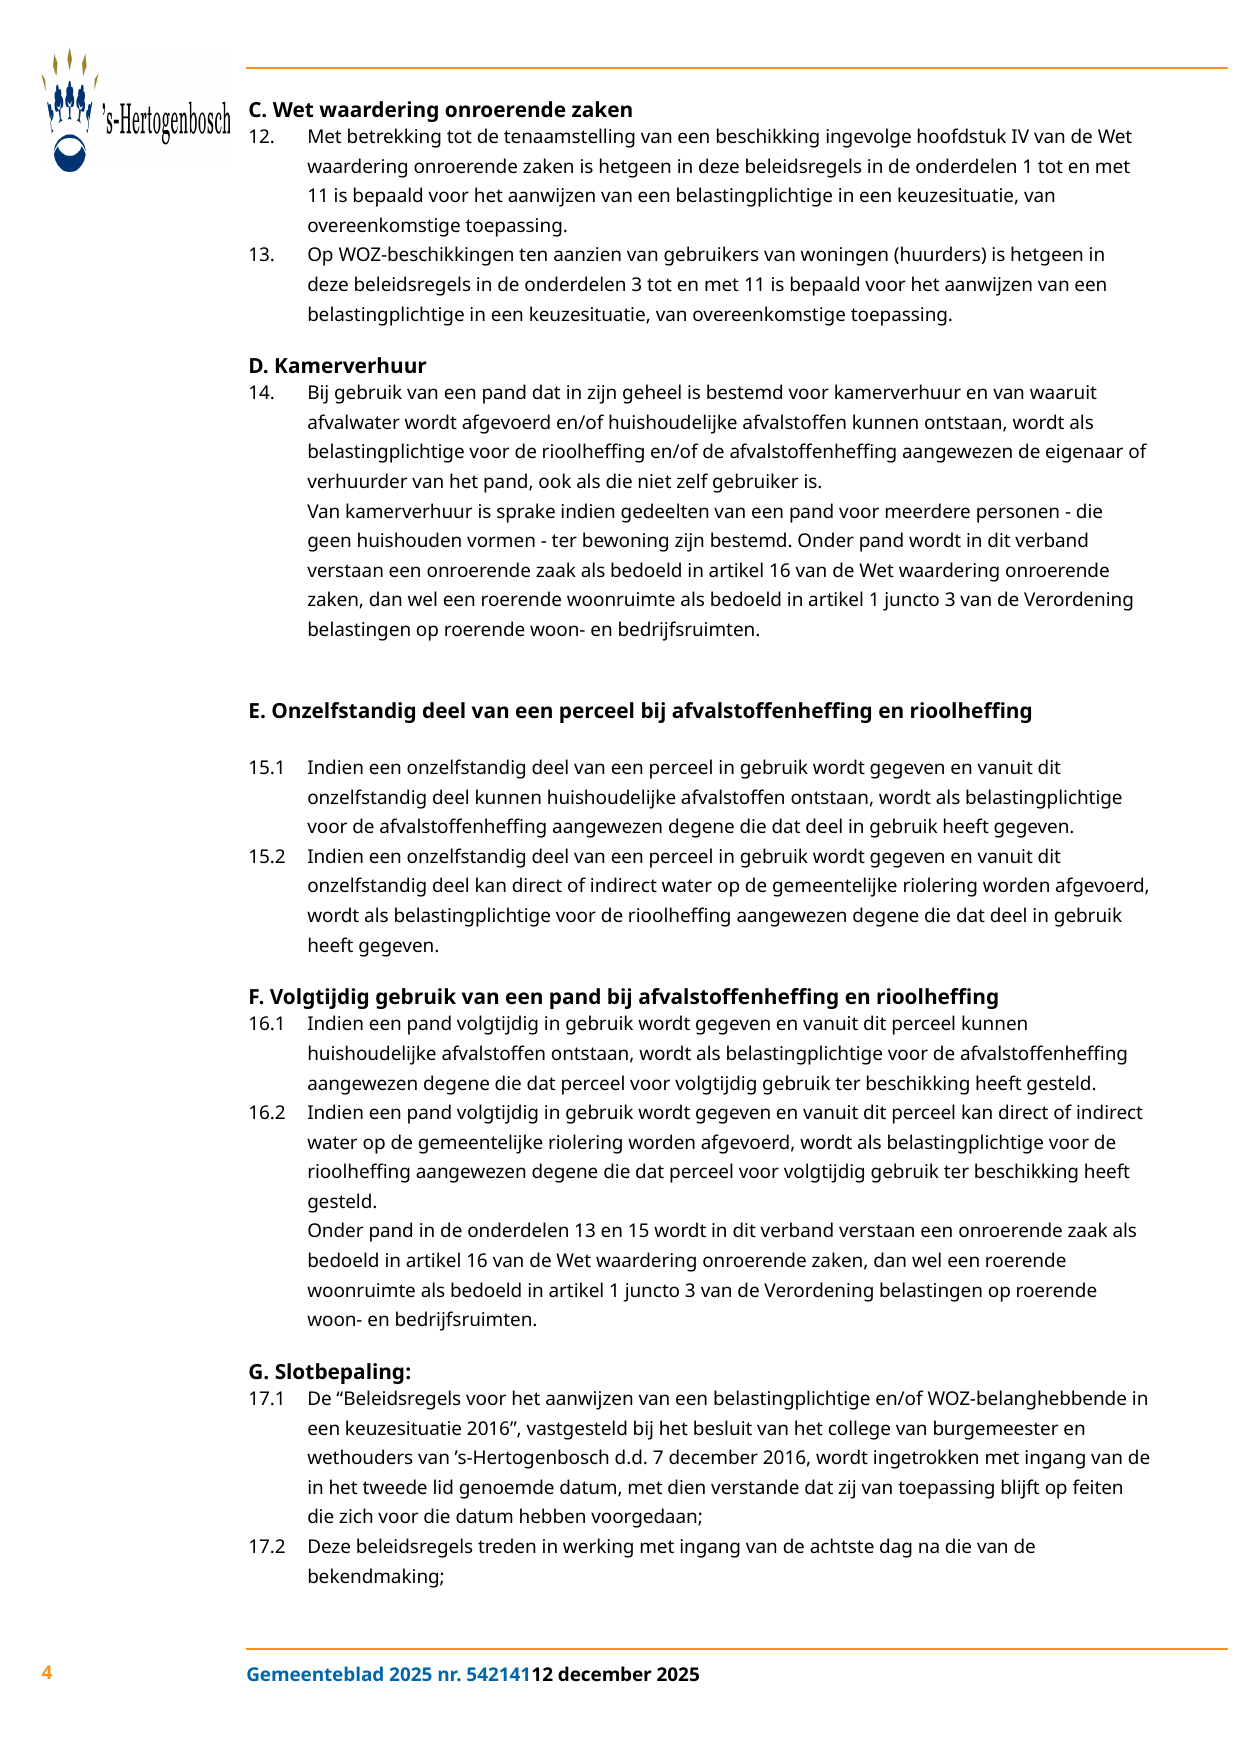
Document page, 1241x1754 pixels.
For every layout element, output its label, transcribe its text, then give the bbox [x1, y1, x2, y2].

list Indien een pand volgtijdig in gebruik wordt gegeven en vanuit dit perceel kan direct of indirect water op de gemeentelijke riolering worden afgevoerd, wordt als belastingplichtige voor de rioolheffing aangewezen degene die dat perceel voor volgtijdig gebruik ter beschikking heeft gesteld. [248, 1099, 1152, 1214]
text G. Slotbepaling: [248, 1357, 1152, 1385]
list Deze beleidsregels treden in werking met ingang van de achtste dag na die van de bekendmaking; [248, 1533, 1152, 1588]
text C. Wet waardering onroerende zaken [248, 95, 1152, 123]
list Onder pand in de onderdelen 13 en 15 wordt in dit verband verstaan een onroerende zaak als bedoeld in artikel 16 van de Wet waardering onroerende zaken, dan wel een roerende woonruimte als bedoeld in artikel 1 juncto 3 van de Verordening belastingen op roerende woon- en bedrijfsruimten. [248, 1218, 1152, 1332]
text D. Kamerverhuur [248, 351, 1152, 379]
list Indien een pand volgtijdig in gebruik wordt gegeven en vanuit dit perceel kunnen huishoudelijke afvalstoffen ontstaan, wordt als belastingplichtige voor de afvalstoffenheffing aangewezen degene die dat perceel voor volgtijdig gebruik ter beschikking heeft gesteld. [248, 1011, 1152, 1096]
list Bij gebruik van een pand dat in zijn geheel is bestemd voor kamerverhuur en van waaruit afvalwater wordt afgevoerd en/of huishoudelijke afvalstoffen kunnen ontstaan, wordt als belastingplichtige voor de rioolheffing en/of de afvalstoffenheffing aangewezen de eigenaar of verhuurder van het pand, ook als die niet zelf gebruiker is. [248, 379, 1152, 494]
list Met betrekking tot de tenaamstelling van een beschikking ingevolge hoofdstuk IV van de Wet waardering onroerende zaken is hetgeen in deze beleidsregels in de onderdelen 1 tot en met 11 is bepaald voor het aanwijzen van een belastingplichtige in een keuzesituatie, van overeenkomstige toepassing. [248, 123, 1152, 238]
picture [41, 47, 231, 172]
list Indien een onzelfstandig deel van een perceel in gebruik wordt gegeven en vanuit dit onzelfstandig deel kunnen huishoudelijke afvalstoffen ontstaan, wordt als belastingplichtige voor de afvalstoffenheffing aangewezen degene die dat deel in gebruik heeft gegeven. [248, 754, 1152, 839]
list Van kamerverhuur is sprake indien gedeelten van een pand voor meerdere personen - die geen huishouden vormen - ter bewoning zijn bestemd. Onder pand wordt in dit verband verstaan een onroerende zaak als bedoeld in artikel 16 van de Wet waardering onroerende zaken, dan wel een roerende woonruimte als bedoeld in artikel 1 juncto 3 van de Verordening belastingen op roerende woon- en bedrijfsruimten. [248, 498, 1152, 642]
list Op WOZ-beschikkingen ten aanzien van gebruikers van woningen (huurders) is hetgeen in deze beleidsregels in de onderdelen 3 tot en met 11 is bepaald voor het aanwijzen van een belastingplichtige in een keuzesituatie, van overeenkomstige toepassing. [248, 242, 1152, 326]
list De “Beleidsregels voor het aanwijzen van een belastingplichtige en/of WOZ-belanghebbende in een keuzesituatie 2016”, vastgesteld bij het besluit van het college van burgemeester en wethouders van ’s-Hertogenbosch d.d. 7 december 2016, wordt ingetrokken met ingang van de in het tweede lid genoemde datum, met dien verstande dat zij van toepassing blijft op feiten die zich voor die datum hebben voorgedaan; [248, 1385, 1152, 1529]
text E. Onzelfstandig deel van een perceel bij afvalstoffenheffing en rioolheffing [248, 696, 1152, 725]
text F. Volgtijdig gebruik van een pand bij afvalstoffenheffing en rioolheffing [248, 982, 1152, 1011]
list Indien een onzelfstandig deel van een perceel in gebruik wordt gegeven en vanuit dit onzelfstandig deel kan direct of indirect water op de gemeentelijke riolering worden afgevoerd, wordt als belastingplichtige voor de rioolheffing aangewezen degene die dat deel in gebruik heeft gegeven. [248, 843, 1152, 957]
